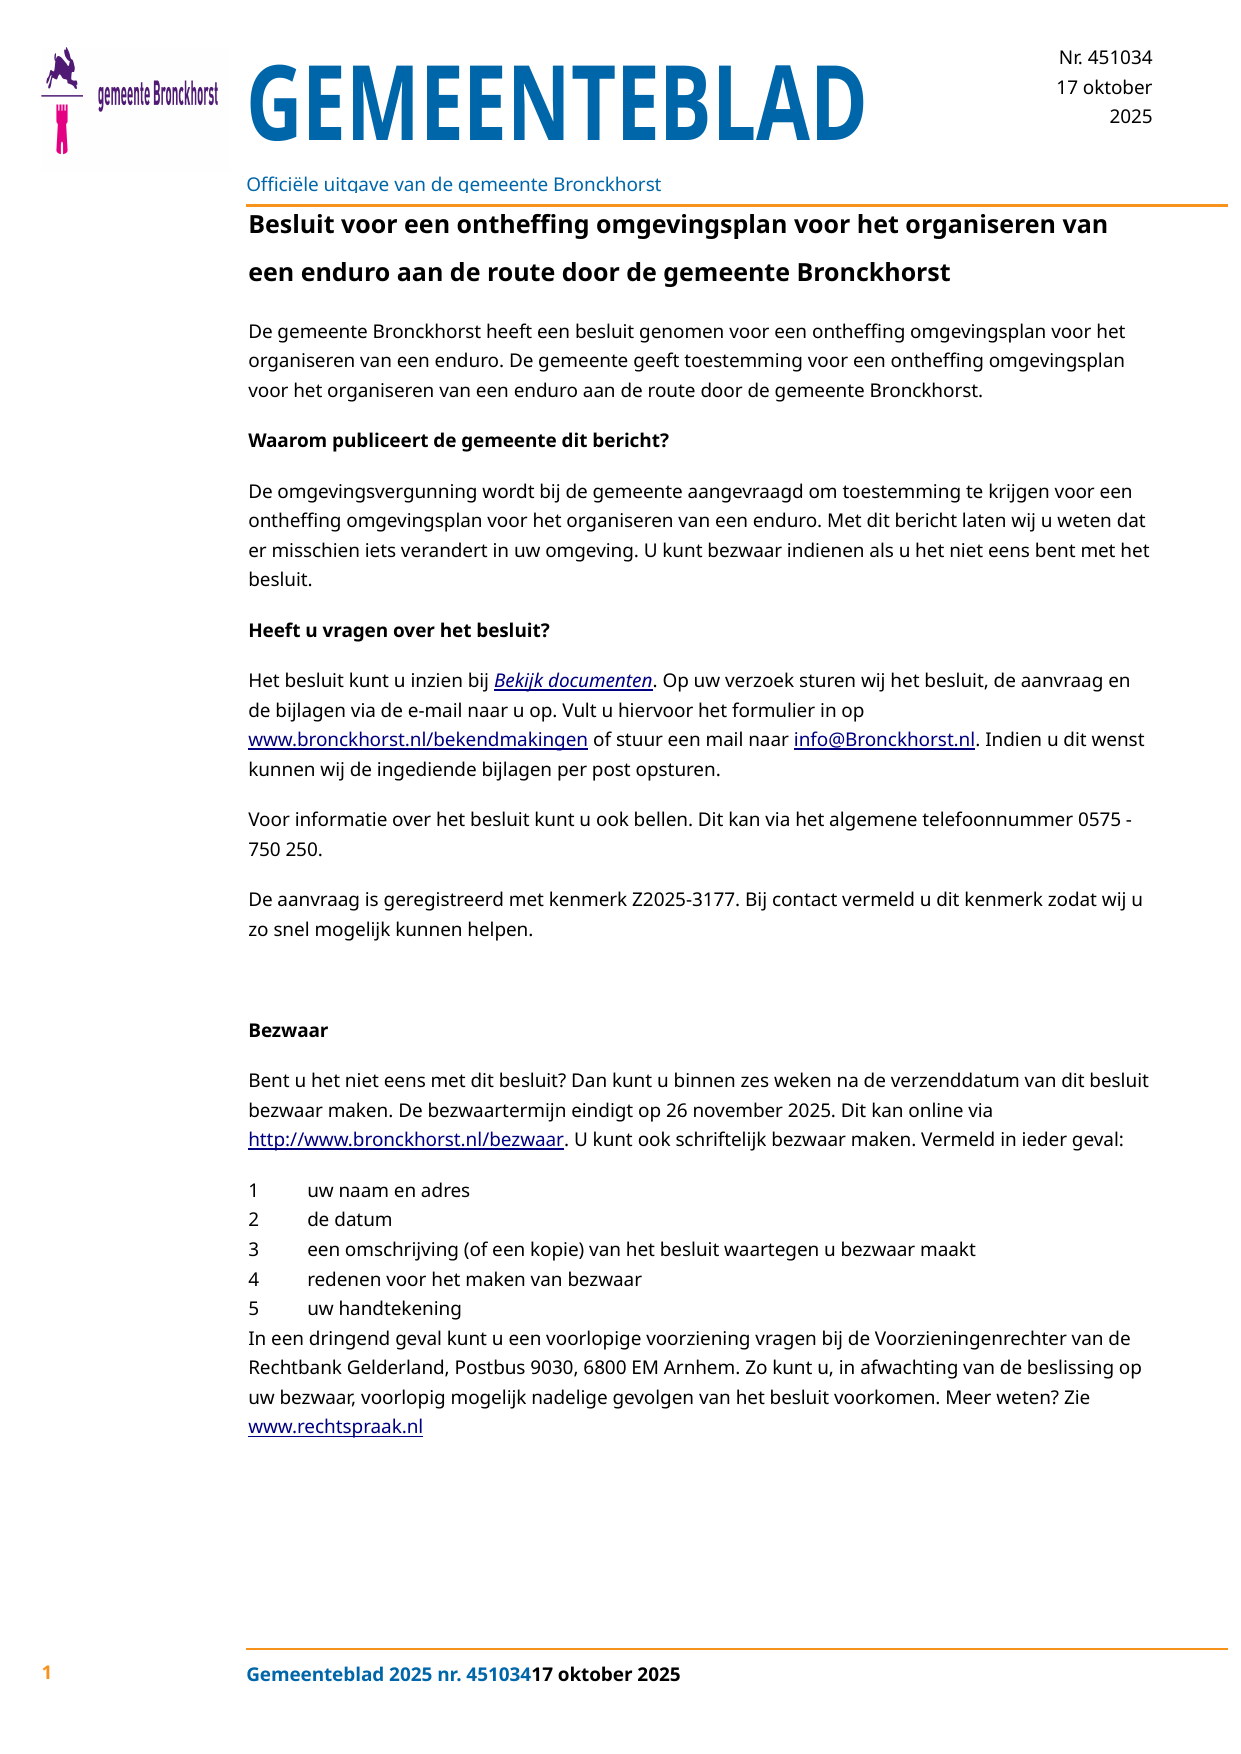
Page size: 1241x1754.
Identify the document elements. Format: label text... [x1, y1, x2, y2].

text Bent u het niet eens met dit besluit? Dan kunt u binnen zes weken na de verzenddatum van dit besluit bezwaar maken. De bezwaartermijn eindigt op 26 november 2025. Dit kan online via http://www.bronckhorst.nl/bezwaar. U kunt ook schriftelijk bezwaar maken. Vermeld in ieder geval: [248, 1067, 1152, 1152]
list uw handtekening [248, 1295, 1152, 1321]
text De gemeente Bronckhorst heeft een besluit genomen voor een ontheffing omgevingsplan voor het organiseren van een enduro. De gemeente geeft toestemming voor een ontheffing omgevingsplan voor het organiseren van een enduro aan de route door de gemeente Bronckhorst. [248, 318, 1152, 403]
list de datum [248, 1207, 1152, 1232]
text Bezwaar [248, 1017, 1152, 1043]
text De omgevingsvergunning wordt bij de gemeente aangevraagd om toestemming te krijgen voor een ontheffing omgevingsplan voor het organiseren van een enduro. Met dit bericht laten wij u weten dat er misschien iets verandert in uw omgeving. U kunt bezwaar indienen als u het niet eens bent met het besluit. [248, 478, 1152, 592]
text Voor informatie over het besluit kunt u ook bellen. Dit kan via het algemene telefoonnummer 0575 - 750 250. [248, 807, 1152, 862]
text In een dringend geval kunt u een voorlopige voorziening vragen bij de Voorzieningenrechter van de Rechtbank Gelderland, Postbus 9030, 6800 EM Arnhem. Zo kunt u, in afwachting van de beslissing op uw bezwaar, voorlopig mogelijk nadelige gevolgen van het besluit voorkomen. Meer weten? Zie www.rechtspraak.nl [248, 1325, 1152, 1439]
text Heeft u vragen over het besluit? [248, 617, 1152, 643]
text De aanvraag is geregistreerd met kenmerk Z2025-3177. Bij contact vermeld u dit kenmerk zodat wij u zo snel mogelijk kunnen helpen. [248, 887, 1152, 942]
list redenen voor het maken van bezwaar [248, 1266, 1152, 1292]
text Besluit voor een ontheffing omgevingsplan voor het organiseren van een enduro aan de route door de gemeente Bronckhorst [248, 207, 1152, 288]
list uw naam en adres [248, 1177, 1152, 1203]
list een omschrijving (of een kopie) van het besluit waartegen u bezwaar maakt [248, 1236, 1152, 1262]
picture [41, 47, 231, 172]
text Het besluit kunt u inzien bij Bekijk documenten. Op uw verzoek sturen wij het besluit, de aanvraag en de bijlagen via de e-mail naar u op. Vult u hiervoor het formulier in op www.bronckhorst.nl/bekendmakingen of stuur een mail naar info@Bronckhorst.nl. Indien u dit wenst kunnen wij de ingediende bijlagen per post opsturen. [248, 667, 1152, 782]
text Waarom publiceert de gemeente dit bericht? [248, 427, 1152, 453]
